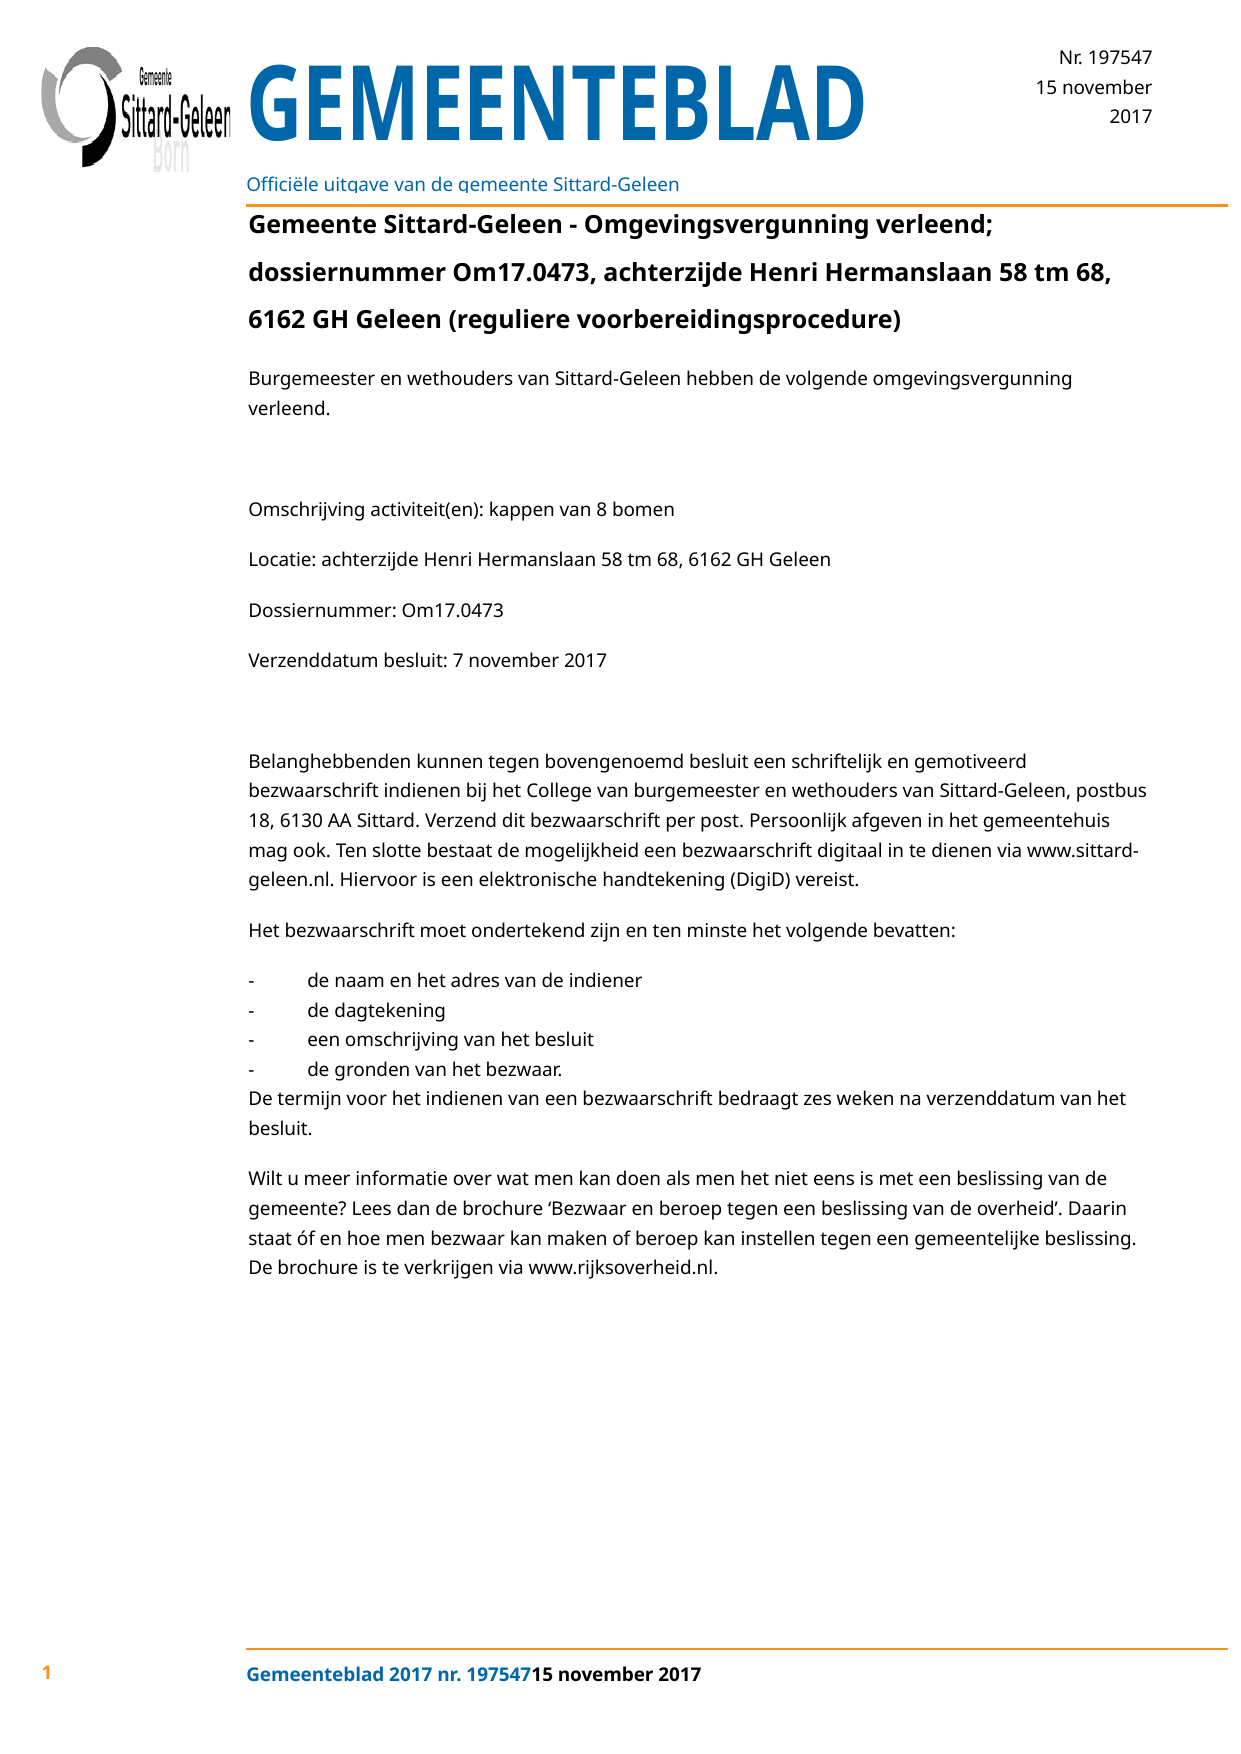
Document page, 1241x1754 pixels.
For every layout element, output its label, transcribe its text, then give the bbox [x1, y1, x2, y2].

picture [41, 47, 231, 172]
text Gemeente Sittard-Geleen - Omgevingsvergunning verleend; dossiernummer Om17.0473, achterzijde Henri Hermanslaan 58 tm 68, 6162 GH Geleen (reguliere voorbereidingsprocedure) [248, 207, 1152, 336]
text Het bezwaarschrift moet ondertekend zijn en ten minste het volgende bevatten: [248, 917, 1152, 942]
list de dagtekening [248, 997, 1152, 1022]
text De termijn voor het indienen van een bezwaarschrift bedraagt zes weken na verzenddatum van het besluit. [248, 1086, 1152, 1141]
text Belanghebbenden kunnen tegen bovengenoemd besluit een schriftelijk en gemotiveerd bezwaarschrift indienen bij het College van burgemeester en wethouders van Sittard-Geleen, postbus 18, 6130 AA Sittard. Verzend dit bezwaarschrift per post. Persoonlijk afgeven in het gemeentehuis mag ook. Ten slotte bestaat de mogelijkheid een bezwaarschrift digitaal in te dienen via www.sittard-geleen.nl. Hiervoor is een elektronische handtekening (DigiD) vereist. [248, 748, 1152, 892]
list de naam en het adres van de indiener [248, 967, 1152, 993]
text Burgemeester en wethouders van Sittard-Geleen hebben de volgende omgevingsvergunning verleend. [248, 366, 1152, 421]
text Dossiernummer: Om17.0473 [248, 597, 1152, 622]
list de gronden van het bezwaar. [248, 1056, 1152, 1082]
text Locatie: achterzijde Henri Hermanslaan 58 tm 68, 6162 GH Geleen [248, 546, 1152, 572]
text Verzenddatum besluit: 7 november 2017 [248, 647, 1152, 673]
text Omschrijving activiteit(en): kappen van 8 bomen [248, 496, 1152, 522]
list een omschrijving van het besluit [248, 1026, 1152, 1052]
text Wilt u meer informatie over wat men kan doen als men het niet eens is met een beslissing van de gemeente? Lees dan de brochure ‘Bezwaar en beroep tegen een beslissing van de overheid’. Daarin staat óf en hoe men bezwaar kan maken of beroep kan instellen tegen een gemeentelijke beslissing. De brochure is te verkrijgen via www.rijksoverheid.nl. [248, 1166, 1152, 1280]
